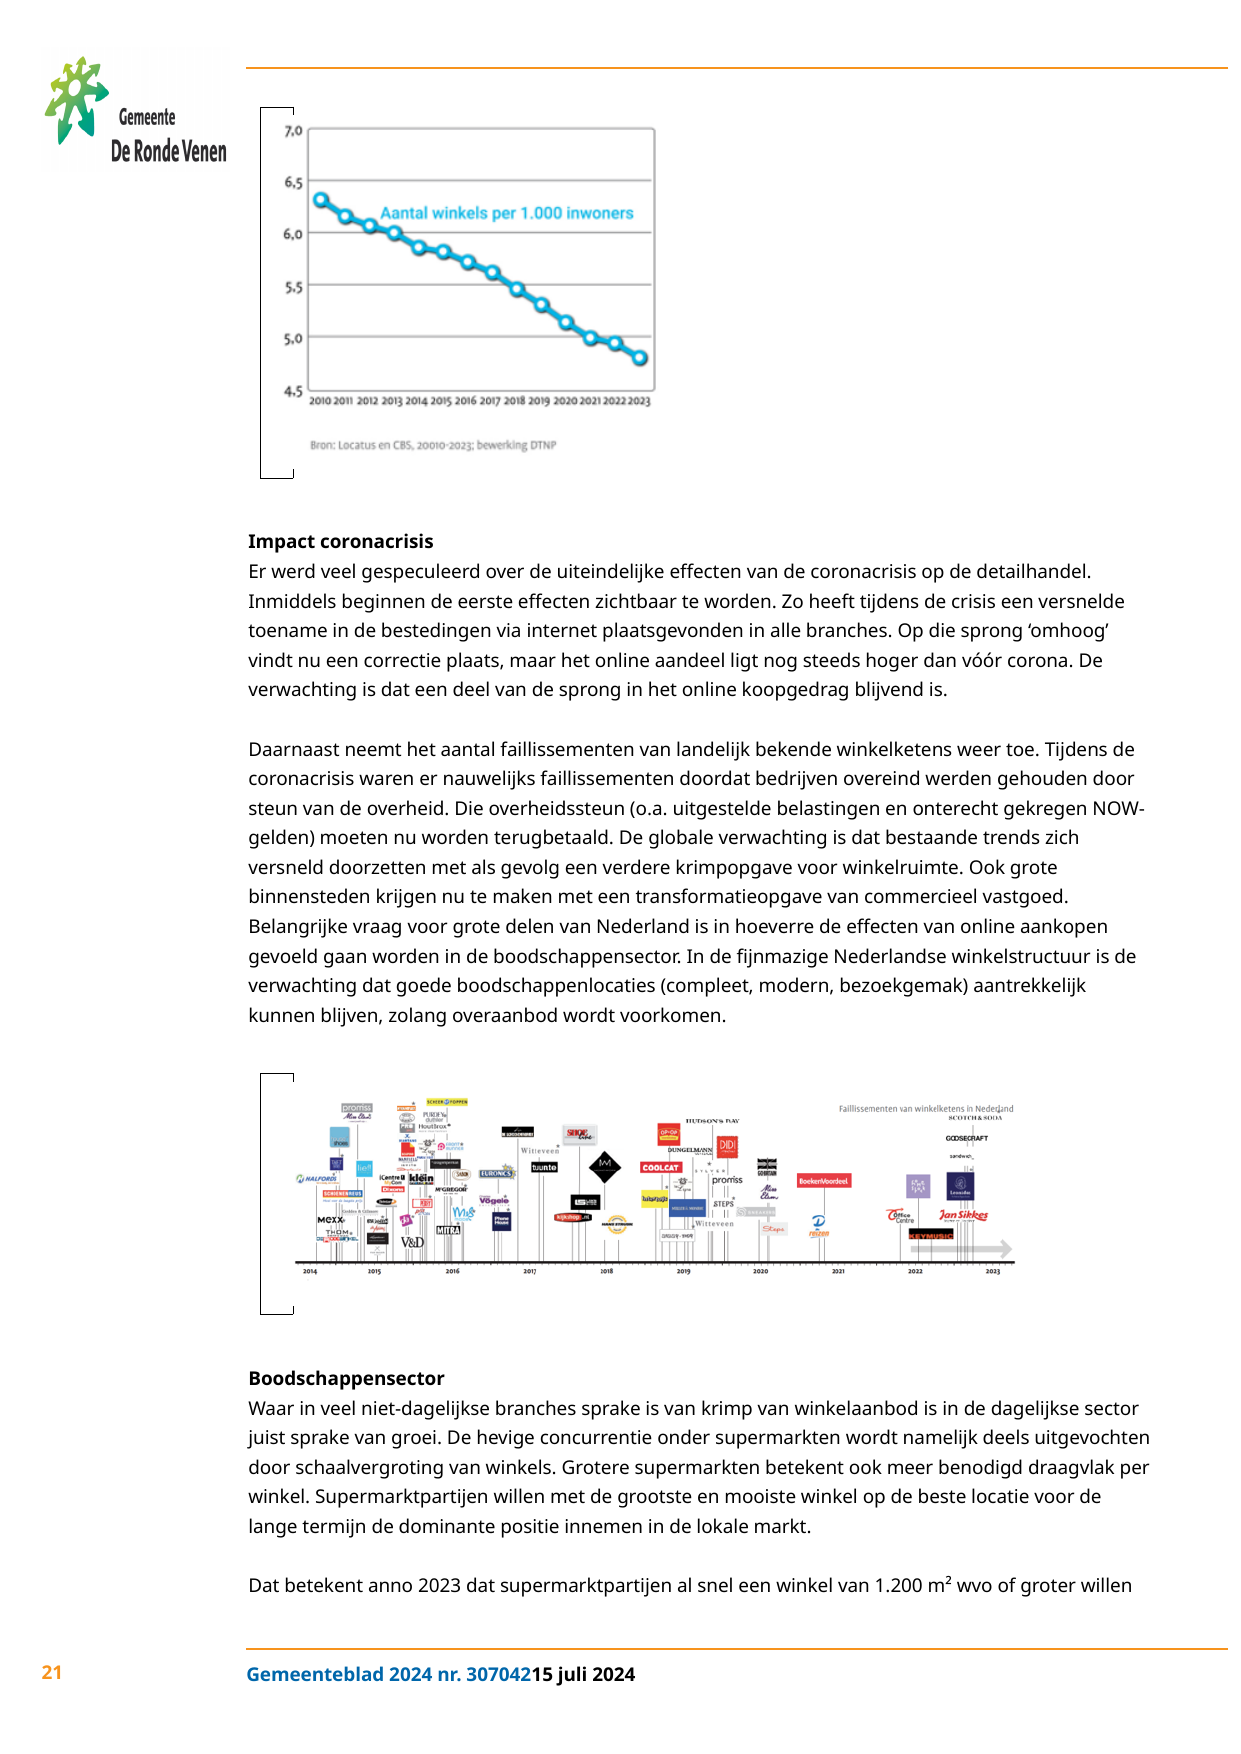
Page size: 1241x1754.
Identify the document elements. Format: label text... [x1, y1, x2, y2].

picture [268, 1082, 1036, 1306]
text Er werd veel gespeculeerd over de uiteindelijke effecten van de coronacrisis op de detailhandel. Inmiddels beginnen de eerste effecten zichtbaar te worden. Zo heeft tijdens de crisis een versnelde toename in de bestedingen via internet plaatsgevonden in alle branches. Op die sprong ‘omhoog’ vindt nu een correctie plaats, maar het online aandeel ligt nog steeds hoger dan vóór corona. De verwachting is dat een deel van de sprong in het online koopgedrag blijvend is. [248, 558, 1152, 702]
text Impact coronacrisis [248, 529, 1152, 554]
text Waar in veel niet-dagelijkse branches sprake is van krimp van winkelaanbod is in de dagelijkse sector juist sprake van groei. De hevige concurrentie onder supermarkten wordt namelijk deels uitgevochten door schaalvergroting van winkels. Grotere supermarkten betekent ook meer benodigd draagvlak per winkel. Supermarktpartijen willen met de grootste en mooiste winkel op de beste locatie voor de lange termijn de dominante positie innemen in de lokale markt. [248, 1395, 1152, 1539]
text Dat betekent anno 2023 dat supermarktpartijen al snel een winkel van 1.200 m² wvo of groter willen [248, 1572, 1152, 1598]
text Boodschappensector [248, 1365, 1152, 1391]
picture [268, 115, 682, 469]
picture [41, 47, 231, 172]
text Daarnaast neemt het aantal faillissementen van landelijk bekende winkelketens weer toe. Tijdens de coronacrisis waren er nauwelijks faillissementen doordat bedrijven overeind werden gehouden door steun van de overheid. Die overheidssteun (o.a. uitgestelde belastingen en onterecht gekregen NOW-gelden) moeten nu worden terugbetaald. De globale verwachting is dat bestaande trends zich versneld doorzetten met als gevolg een verdere krimpopgave voor winkelruimte. Ook grote binnensteden krijgen nu te maken met een transformatieopgave van commercieel vastgoed. Belangrijke vraag voor grote delen van Nederland is in hoeverre de effecten van online aankopen gevoeld gaan worden in de boodschappensector. In de fijnmazige Nederlandse winkelstructuur is de verwachting dat goede boodschappenlocaties (compleet, modern, bezoekgemak) aantrekkelijk kunnen blijven, zolang overaanbod wordt voorkomen. [248, 736, 1152, 1028]
